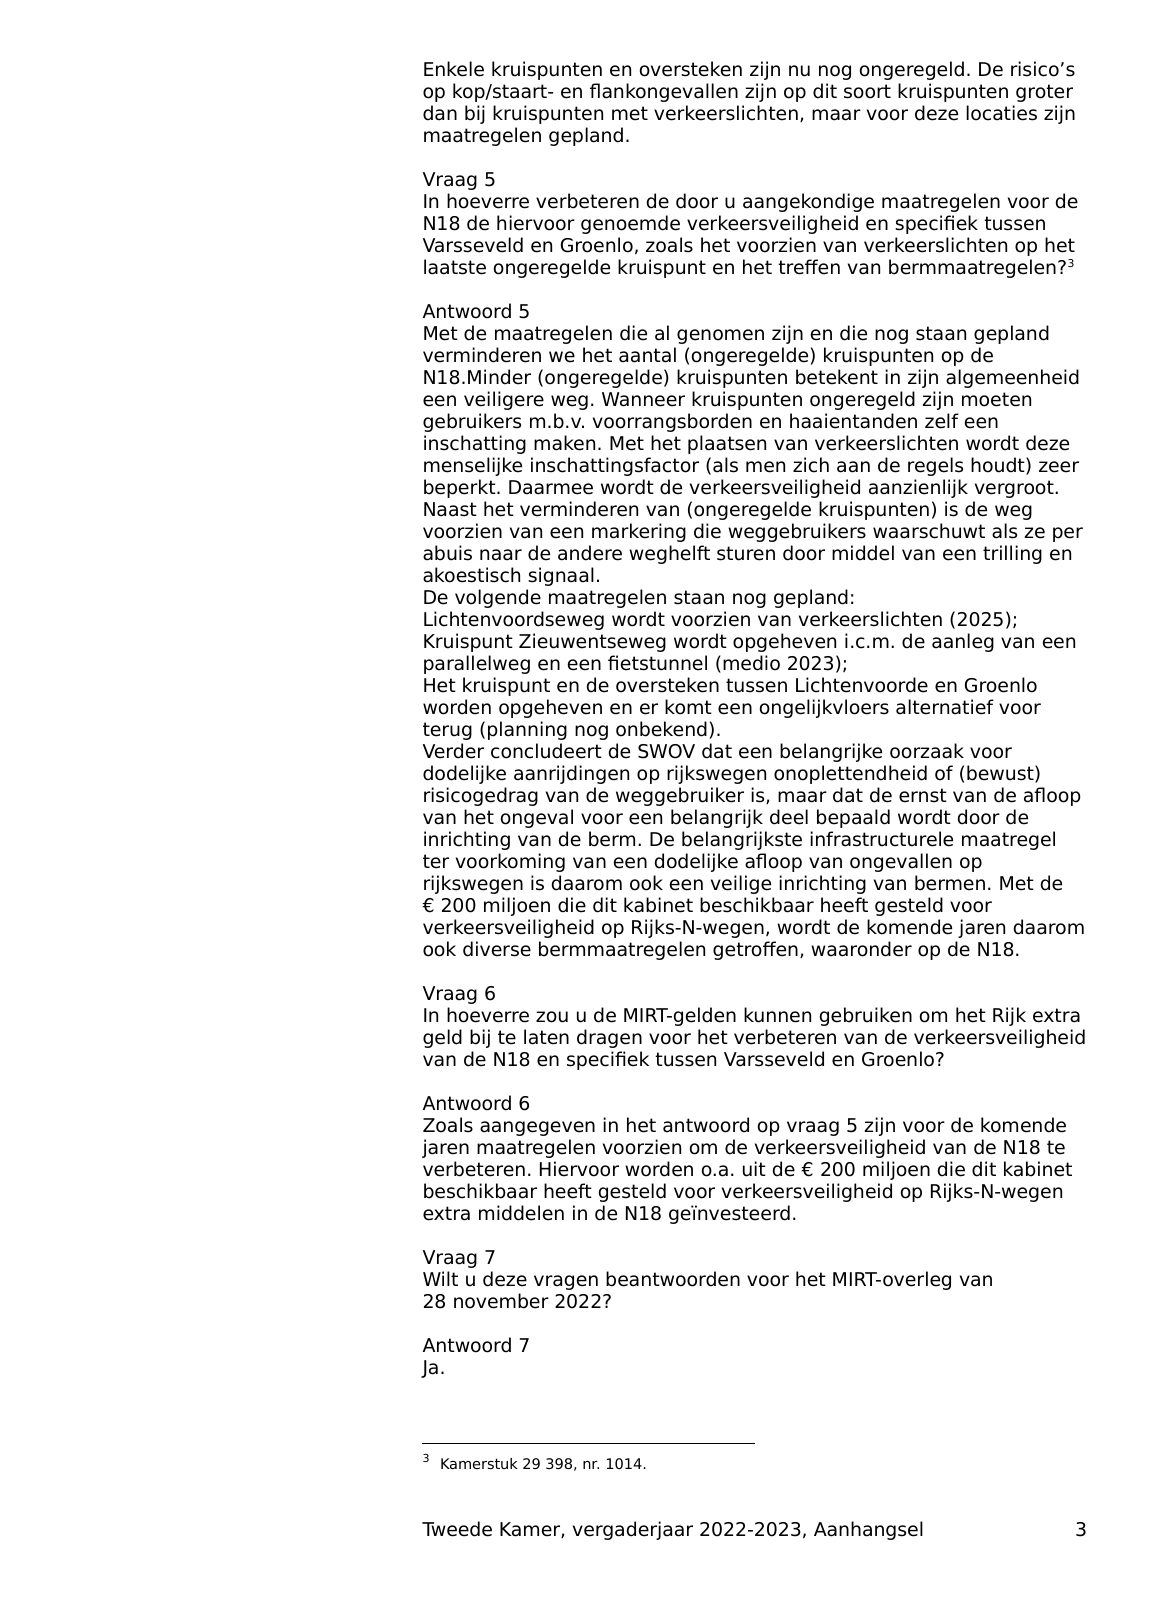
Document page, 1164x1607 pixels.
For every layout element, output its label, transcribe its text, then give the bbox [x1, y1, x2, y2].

text Met de maatregelen die al genomen zijn en die nog staan gepland verminderen we het aantal (ongeregelde) kruispunten op de N18.Minder (ongeregelde) kruispunten betekent in zijn algemeenheid een veiligere weg. Wanneer kruispunten ongeregeld zijn moeten gebruikers m.b.v. voorrangsborden en haaientanden zelf een inschatting maken. Met het plaatsen van verkeerslichten wordt deze menselijke inschattingsfactor (als men zich aan de regels houdt) zeer beperkt. Daarmee wordt de verkeersveiligheid aanzienlijk vergroot. Naast het verminderen van (ongeregelde kruispunten) is de weg voorzien van een markering die weggebruikers waarschuwt als ze per abuis naar de andere weghelft sturen door middel van een trilling en akoestisch signaal. [422, 323, 1087, 587]
text Antwoord 6 [422, 1093, 1087, 1115]
text Ja. [422, 1357, 1087, 1379]
text In hoeverre verbeteren de door u aangekondige maatregelen voor de N18 de hiervoor genoemde verkeersveiligheid en specifiek tussen Varsseveld en Groenlo, zoals het voorzien van verkeerslichten op het laatste ongeregelde kruispunt en het treffen van bermmaatregelen? [422, 191, 1087, 279]
text Antwoord 7 [422, 1335, 1087, 1357]
text Zoals aangegeven in het antwoord op vraag 5 zijn voor de komende jaren maatregelen voorzien om de verkeersveiligheid van de N18 te verbeteren. Hiervoor worden o.a. uit de € 200 miljoen die dit kabinet beschikbaar heeft gesteld voor verkeersveiligheid op Rijks-N-wegen extra middelen in de N18 geïnvesteerd. [422, 1115, 1087, 1225]
text Lichtenvoordseweg wordt voorzien van verkeerslichten (2025); [422, 609, 1087, 631]
text In hoeverre zou u de MIRT-gelden kunnen gebruiken om het Rijk extra geld bij te laten dragen voor het verbeteren van de verkeersveiligheid van de N18 en specifiek tussen Varsseveld en Groenlo? [422, 1005, 1087, 1071]
text Enkele kruispunten en oversteken zijn nu nog ongeregeld. De risico’s op kop/staart- en flankongevallen zijn op dit soort kruispunten groter dan bij kruispunten met verkeerslichten, maar voor deze locaties zijn maatregelen gepland. [422, 59, 1087, 147]
text Verder concludeert de SWOV dat een belangrijke oorzaak voor dodelijke aanrijdingen op rijkswegen onoplettendheid of (bewust) risicogedrag van de weggebruiker is, maar dat de ernst van de afloop van het ongeval voor een belangrijk deel bepaald wordt door de inrichting van de berm. De belangrijkste infrastructurele maatregel ter voorkoming van een dodelijke afloop van ongevallen op rijkswegen is daarom ook een veilige inrichting van bermen. Met de € 200 miljoen die dit kabinet beschikbaar heeft gesteld voor verkeersveiligheid op Rijks-N-wegen, wordt de komende jaren daarom ook diverse bermmaatregelen getroffen, waaronder op de N18. [422, 741, 1087, 961]
text Kruispunt Zieuwentseweg wordt opgeheven i.c.m. de aanleg van een parallelweg en een fietstunnel (medio 2023); [422, 631, 1087, 675]
text Het kruispunt en de oversteken tussen Lichtenvoorde en Groenlo worden opgeheven en er komt een ongelijkvloers alternatief voor terug (planning nog onbekend). [422, 675, 1087, 741]
text De volgende maatregelen staan nog gepland: [422, 587, 1087, 609]
text Wilt u deze vragen beantwoorden voor het MIRT-overleg van 28 november 2022? [422, 1269, 1087, 1313]
text Kamerstuk 29 398, nr. 1014. [422, 1452, 1087, 1474]
text Antwoord 5 [422, 301, 1087, 323]
text Vraag 5 [422, 169, 1087, 191]
text Vraag 6 [422, 983, 1087, 1005]
text Vraag 7 [422, 1247, 1087, 1269]
